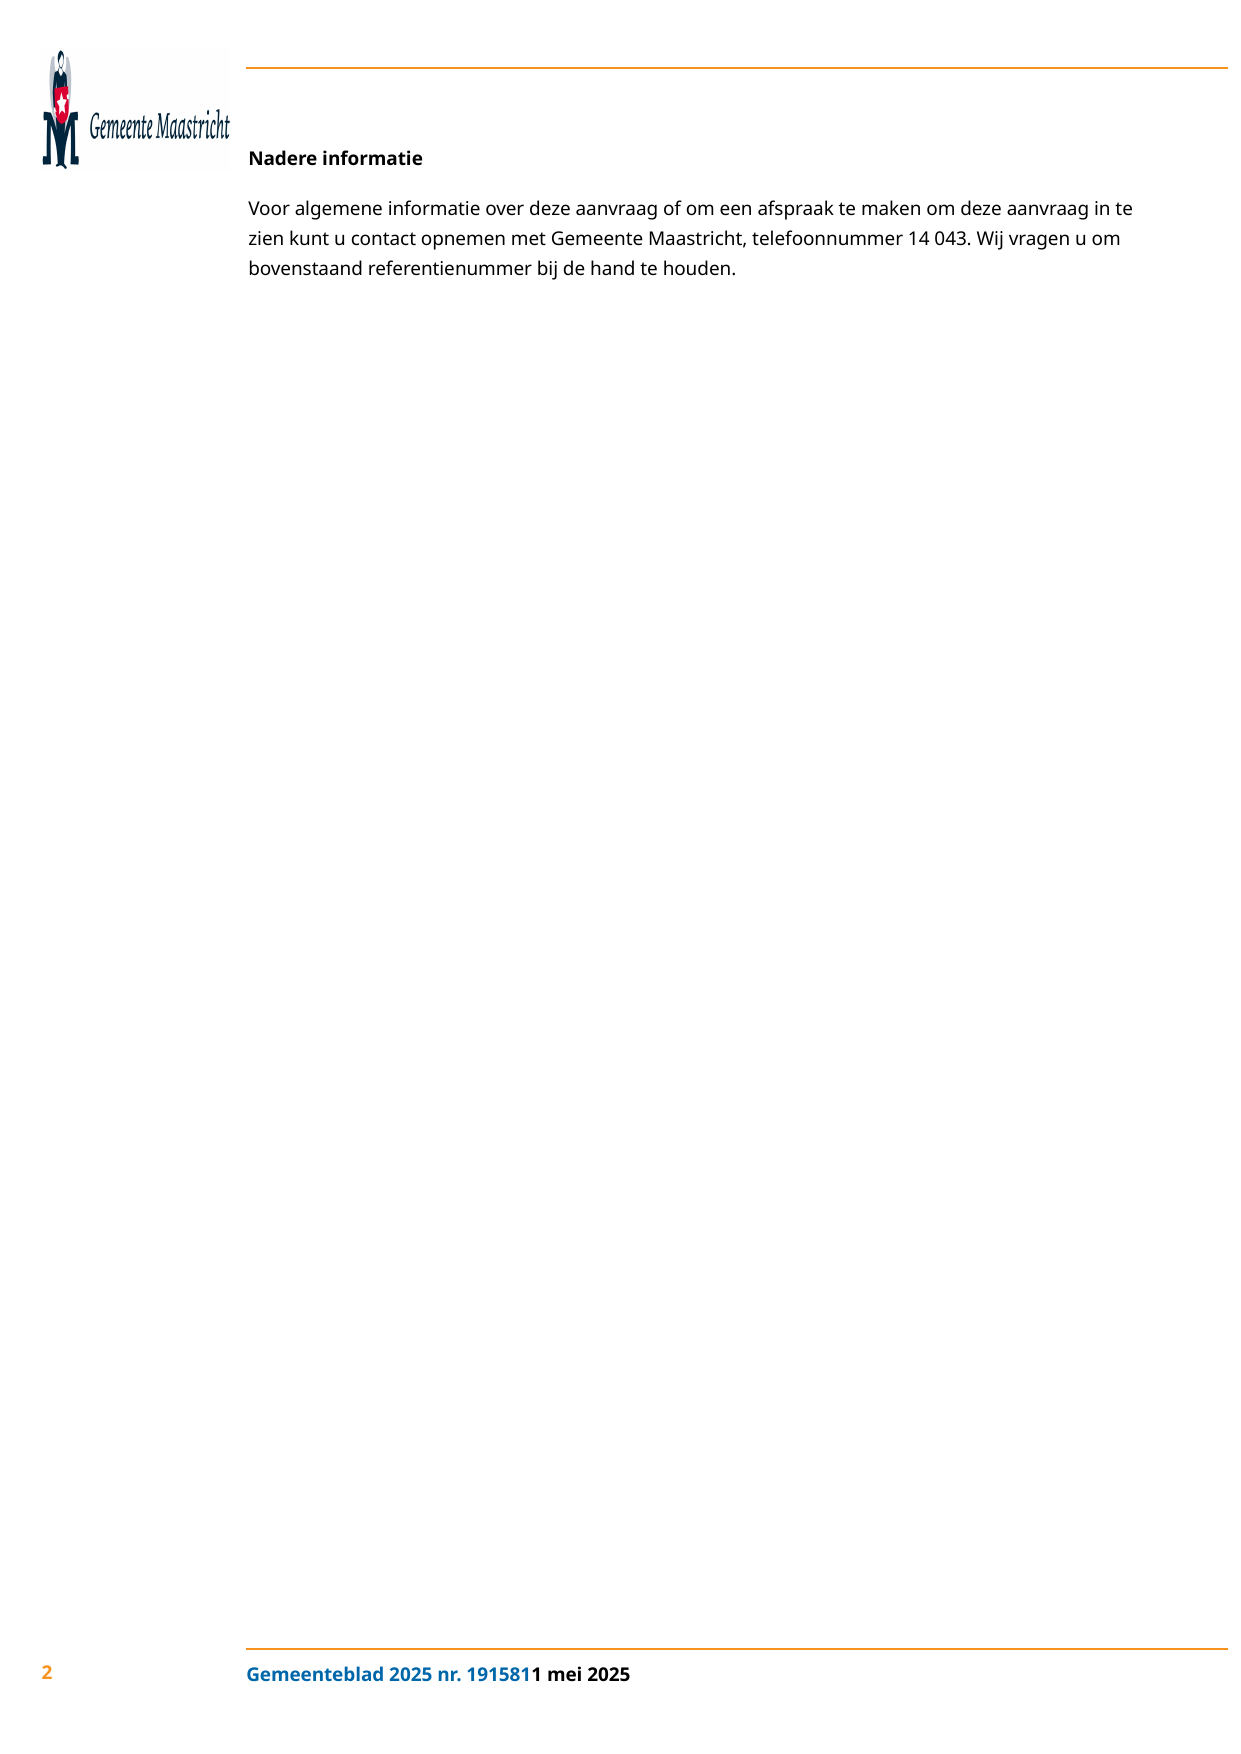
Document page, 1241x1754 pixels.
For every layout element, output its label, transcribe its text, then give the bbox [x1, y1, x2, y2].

text Voor algemene informatie over deze aanvraag of om een afspraak te maken om deze aanvraag in te zien kunt u contact opnemen met Gemeente Maastricht, telefoonnummer 14 043. Wij vragen u om bovenstaand referentienummer bij de hand te houden. [248, 196, 1152, 281]
picture [41, 47, 231, 172]
text Nadere informatie [248, 145, 1152, 171]
